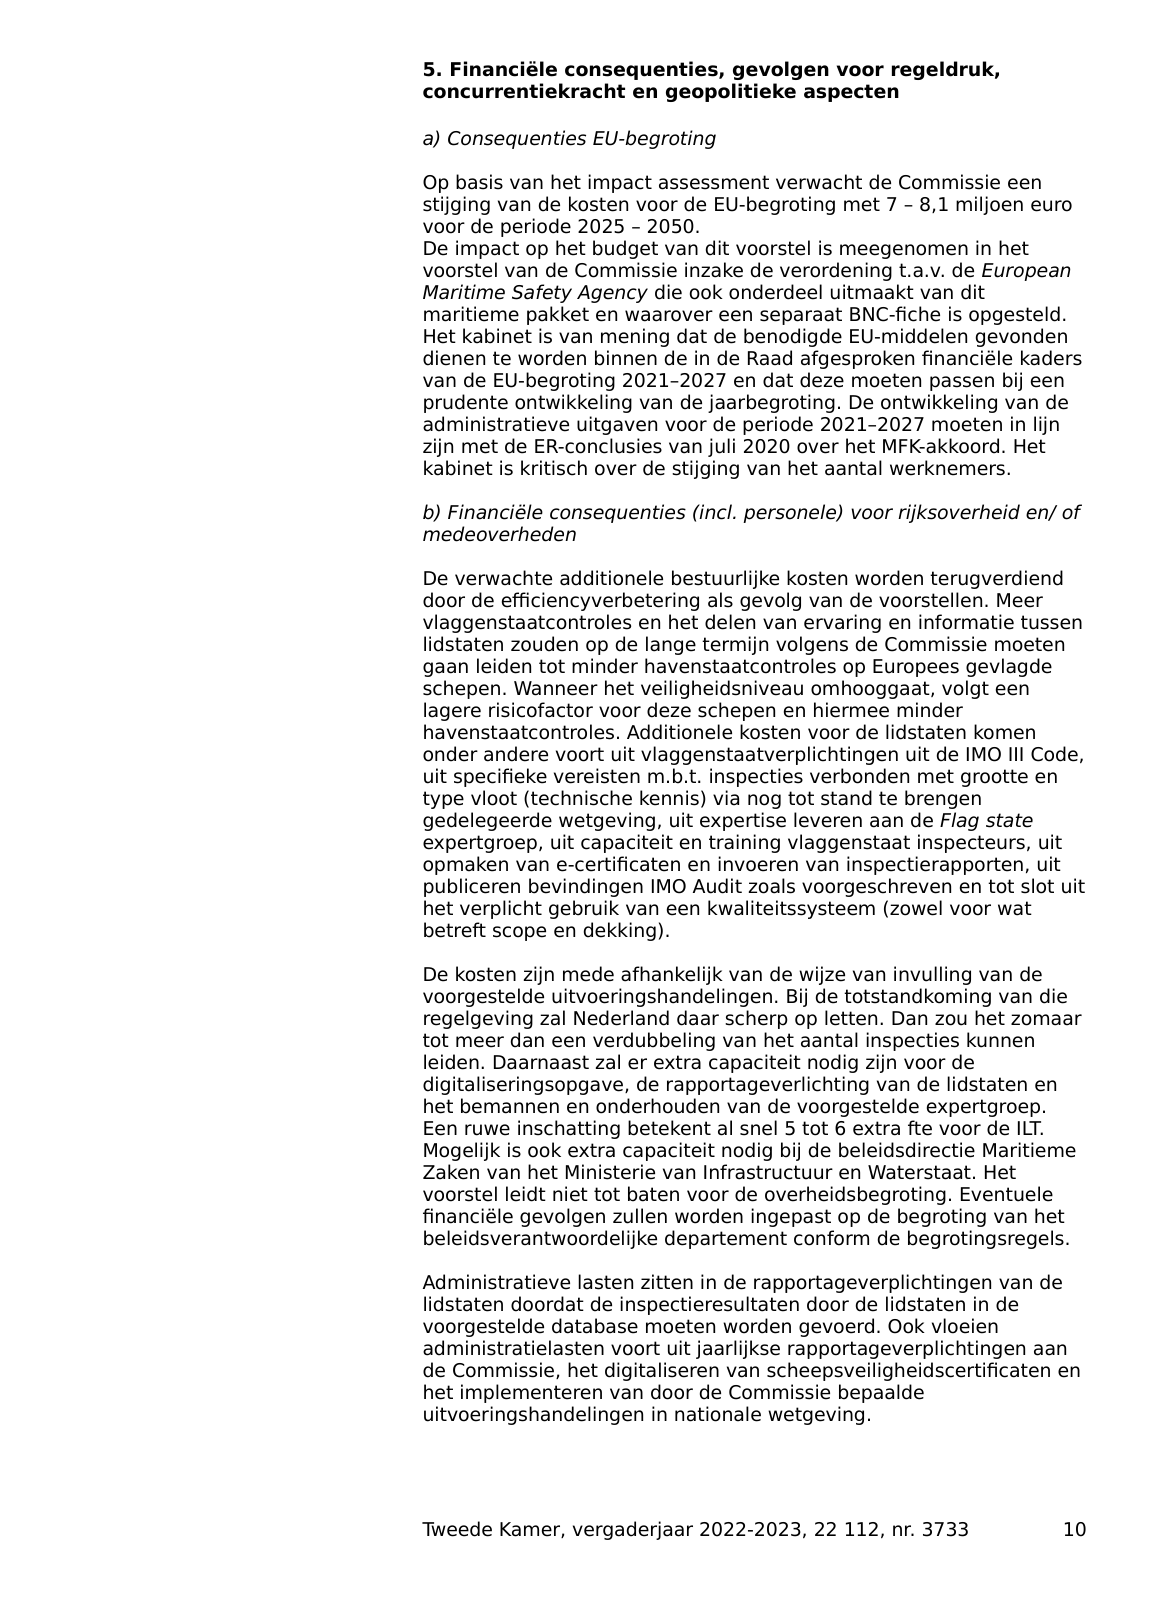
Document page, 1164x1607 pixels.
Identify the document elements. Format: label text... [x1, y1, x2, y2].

text De impact op het budget van dit voorstel is meegenomen in het voorstel van de Commissie inzake de verordening t.a.v. de European Maritime Safety Agency die ook onderdeel uitmaakt van dit maritieme pakket en waarover een separaat BNC-fiche is opgesteld. Het kabinet is van mening dat de benodigde EU-middelen gevonden dienen te worden binnen de in de Raad afgesproken financiële kaders van de EU-begroting 2021–2027 en dat deze moeten passen bij een prudente ontwikkeling van de jaarbegroting. De ontwikkeling van de administratieve uitgaven voor de periode 2021–2027 moeten in lijn zijn met de ER-conclusies van juli 2020 over het MFK-akkoord. Het kabinet is kritisch over de stijging van het aantal werknemers. [422, 238, 1087, 480]
text De verwachte additionele bestuurlijke kosten worden terugverdiend door de efficiencyverbetering als gevolg van de voorstellen. Meer vlaggenstaatcontroles en het delen van ervaring en informatie tussen lidstaten zouden op de lange termijn volgens de Commissie moeten gaan leiden tot minder havenstaatcontroles op Europees gevlagde schepen. Wanneer het veiligheidsniveau omhooggaat, volgt een lagere risicofactor voor deze schepen en hiermee minder havenstaatcontroles. Additionele kosten voor de lidstaten komen onder andere voort uit vlaggenstaatverplichtingen uit de IMO III Code, uit specifieke vereisten m.b.t. inspecties verbonden met grootte en type vloot (technische kennis) via nog tot stand te brengen gedelegeerde wetgeving, uit expertise leveren aan de Flag state expertgroep, uit capaciteit en training vlaggenstaat inspecteurs, uit opmaken van e-certificaten en invoeren van inspectierapporten, uit publiceren bevindingen IMO Audit zoals voorgeschreven en tot slot uit het verplicht gebruik van een kwaliteitssysteem (zowel voor wat betreft scope en dekking). [422, 568, 1087, 942]
subtitle b) Financiële consequenties (incl. personele) voor rijksoverheid en/ of medeoverheden [422, 502, 1087, 546]
text De kosten zijn mede afhankelijk van de wijze van invulling van de voorgestelde uitvoeringshandelingen. Bij de totstandkoming van die regelgeving zal Nederland daar scherp op letten. Dan zou het zomaar tot meer dan een verdubbeling van het aantal inspecties kunnen leiden. Daarnaast zal er extra capaciteit nodig zijn voor de digitaliseringsopgave, de rapportageverlichting van de lidstaten en het bemannen en onderhouden van de voorgestelde expertgroep. Een ruwe inschatting betekent al snel 5 tot 6 extra fte voor de ILT. Mogelijk is ook extra capaciteit nodig bij de beleidsdirectie Maritieme Zaken van het Ministerie van Infrastructuur en Waterstaat. Het voorstel leidt niet tot baten voor de overheidsbegroting. Eventuele financiële gevolgen zullen worden ingepast op de begroting van het beleidsverantwoordelijke departement conform de begrotingsregels. [422, 964, 1087, 1250]
subtitle 5. Financiële consequenties, gevolgen voor regeldruk, concurrentiekracht en geopolitieke aspecten [422, 59, 1087, 103]
text Op basis van het impact assessment verwacht de Commissie een stijging van de kosten voor de EU-begroting met 7 – 8,1 miljoen euro voor de periode 2025 – 2050. [422, 172, 1087, 238]
subtitle a) Consequenties EU-begroting [422, 128, 1087, 150]
text Administratieve lasten zitten in de rapportageverplichtingen van de lidstaten doordat de inspectieresultaten door de lidstaten in de voorgestelde database moeten worden gevoerd. Ook vloeien administratielasten voort uit jaarlijkse rapportageverplichtingen aan de Commissie, het digitaliseren van scheepsveiligheidscertificaten en het implementeren van door de Commissie bepaalde uitvoeringshandelingen in nationale wetgeving. [422, 1272, 1087, 1426]
